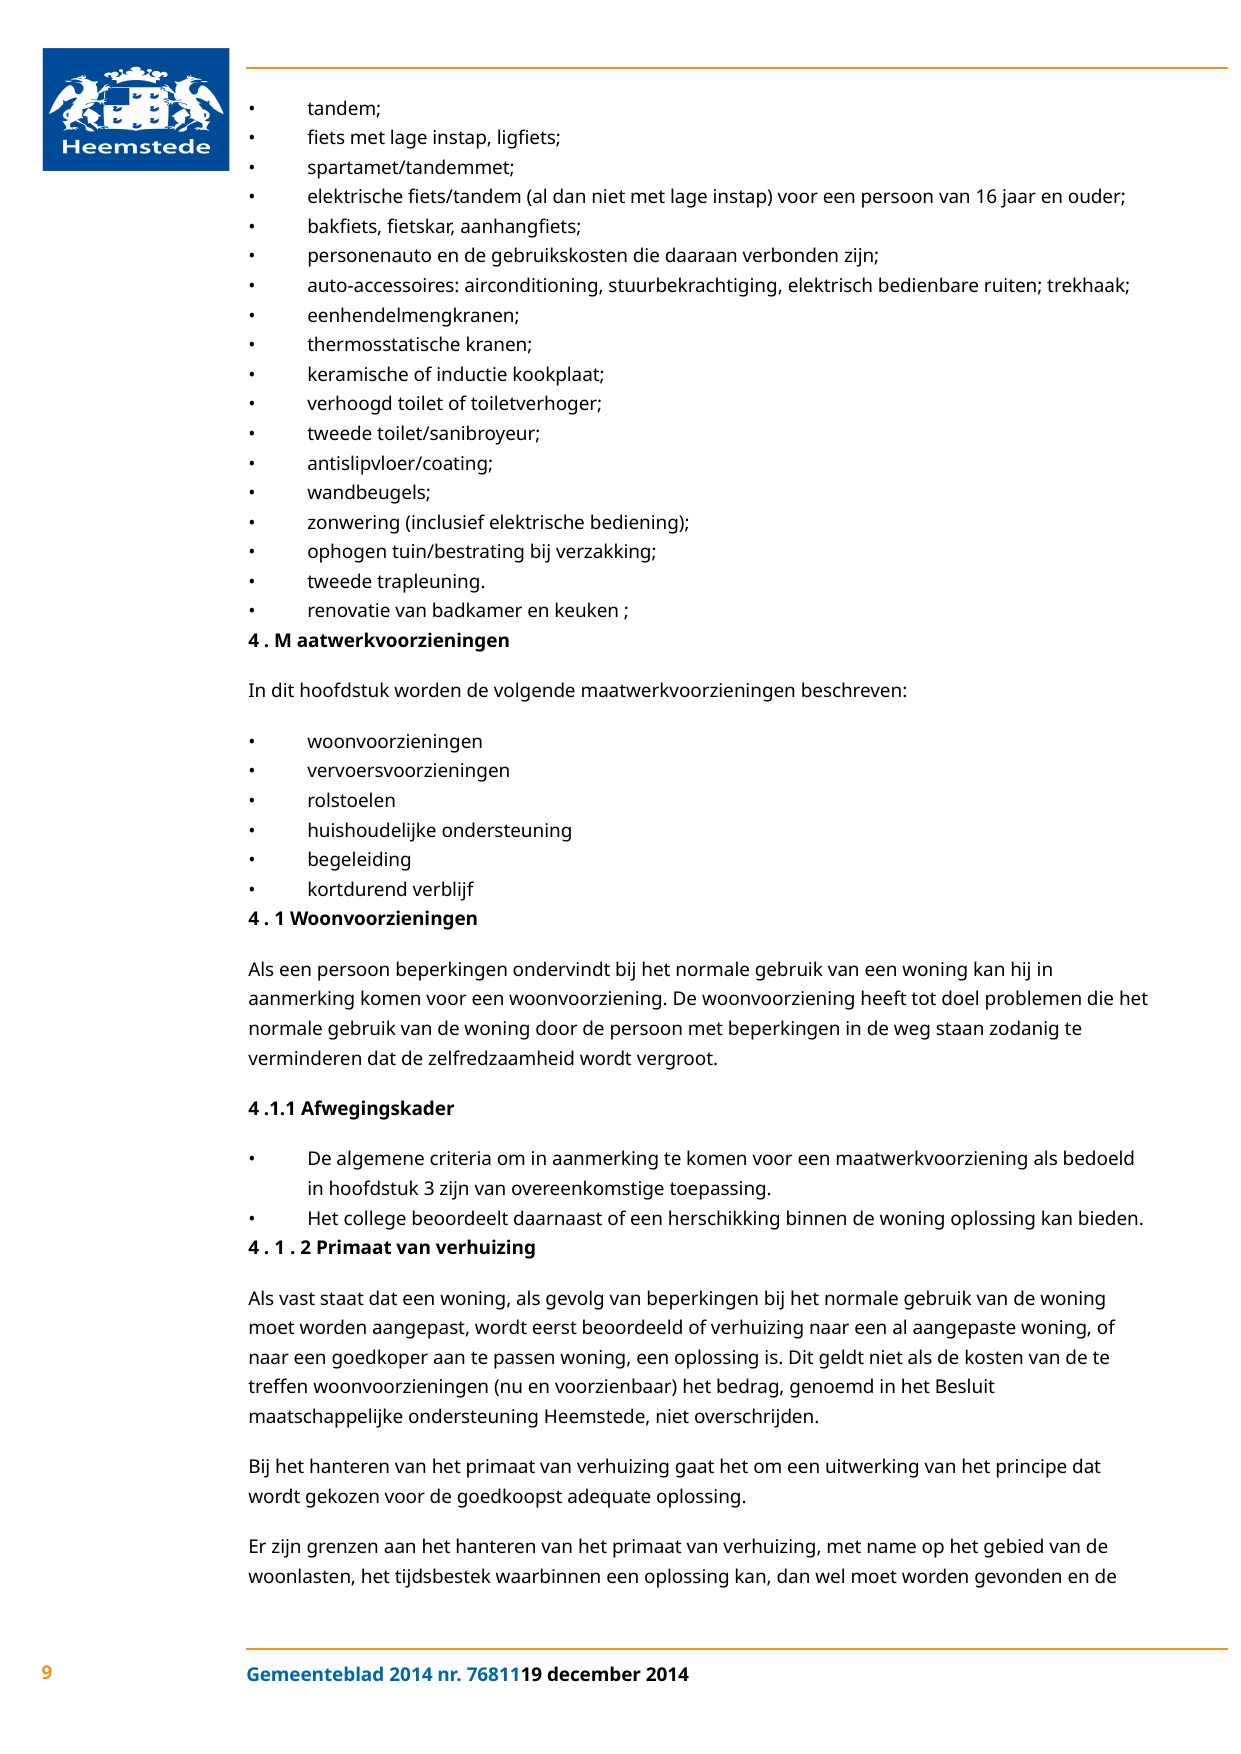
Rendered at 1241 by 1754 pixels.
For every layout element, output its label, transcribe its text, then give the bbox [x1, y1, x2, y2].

list eenhendelmengkranen; [248, 302, 1152, 328]
text Bij het hanteren van het primaat van verhuizing gaat het om een uitwerking van het principe dat wordt gekozen voor de goedkoopst adequate oplossing. [248, 1453, 1152, 1509]
list zonwering (inclusief elektrische bediening); [248, 509, 1152, 535]
text Als een persoon beperkingen ondervindt bij het normale gebruik van een woning kan hij in aanmerking komen voor een woonvoorziening. De woonvoorziening heeft tot doel problemen die het normale gebruik van de woning door de persoon met beperkingen in de weg staan zodanig te verminderen dat de zelfredzaamheid wordt vergroot. [248, 956, 1152, 1071]
list vervoersvoorzieningen [248, 758, 1152, 783]
list tweede toilet/sanibroyeur; [248, 420, 1152, 446]
list renovatie van badkamer en keuken ; [248, 598, 1152, 623]
list kortdurend verblijf [248, 876, 1152, 902]
list keramische of inductie kookplaat; [248, 361, 1152, 387]
list wandbeugels; [248, 479, 1152, 505]
list spartamet/tandemmet; [248, 154, 1152, 180]
list tweede trapleuning. [248, 568, 1152, 594]
list huishoudelijke ondersteuning [248, 817, 1152, 843]
list bakfiets, fietskar, aanhangfiets; [248, 213, 1152, 239]
list personenauto en de gebruikskosten die daaraan verbonden zijn; [248, 243, 1152, 268]
list elektrische fiets/tandem (al dan niet met lage instap) voor een persoon van 16 jaar en ouder; [248, 183, 1152, 209]
list tandem; [248, 95, 1152, 121]
text Als vast staat dat een woning, als gevolg van beperkingen bij het normale gebruik van de woning moet worden aangepast, wordt eerst beoordeeld of verhuizing naar een al aangepaste woning, of naar een goedkoper aan te passen woning, een oplossing is. Dit geldt niet als de kosten van de te treffen woonvoorzieningen (nu en voorzienbaar) het bedrag, genoemd in het Besluit maatschappelijke ondersteuning Heemstede, niet overschrijden. [248, 1285, 1152, 1429]
list ophogen tuin/bestrating bij verzakking; [248, 538, 1152, 564]
text 4 . 1 Woonvoorzieningen [248, 906, 1152, 931]
list woonvoorzieningen [248, 728, 1152, 754]
picture [41, 47, 231, 172]
text 4 . 1 . 2 Primaat van verhuizing [248, 1234, 1152, 1260]
list Het college beoordeelt daarnaast of een herschikking binnen de woning oplossing kan bieden. [248, 1205, 1152, 1231]
list De algemene criteria om in aanmerking te komen voor een maatwerkvoorziening als bedoeld in hoofdstuk 3 zijn van overeenkomstige toepassing. [248, 1146, 1152, 1201]
text In dit hoofdstuk worden de volgende maatwerkvoorzieningen beschreven: [248, 678, 1152, 703]
list auto-accessoires: airconditioning, stuurbekrachtiging, elektrisch bedienbare ruiten; trekhaak; [248, 272, 1152, 298]
list antislipvloer/coating; [248, 450, 1152, 476]
list thermosstatische kranen; [248, 331, 1152, 357]
list rolstoelen [248, 787, 1152, 813]
list verhoogd toilet of toiletverhoger; [248, 391, 1152, 416]
list begeleiding [248, 846, 1152, 872]
text 4 .1.1 Afwegingskader [248, 1095, 1152, 1121]
text Er zijn grenzen aan het hanteren van het primaat van verhuizing, met name op het gebied van de woonlasten, het tijdsbestek waarbinnen een oplossing kan, dan wel moet worden gevonden en de [248, 1533, 1152, 1589]
list fiets met lage instap, ligfiets; [248, 124, 1152, 150]
text 4 . M aatwerkvoorzieningen [248, 627, 1152, 653]
